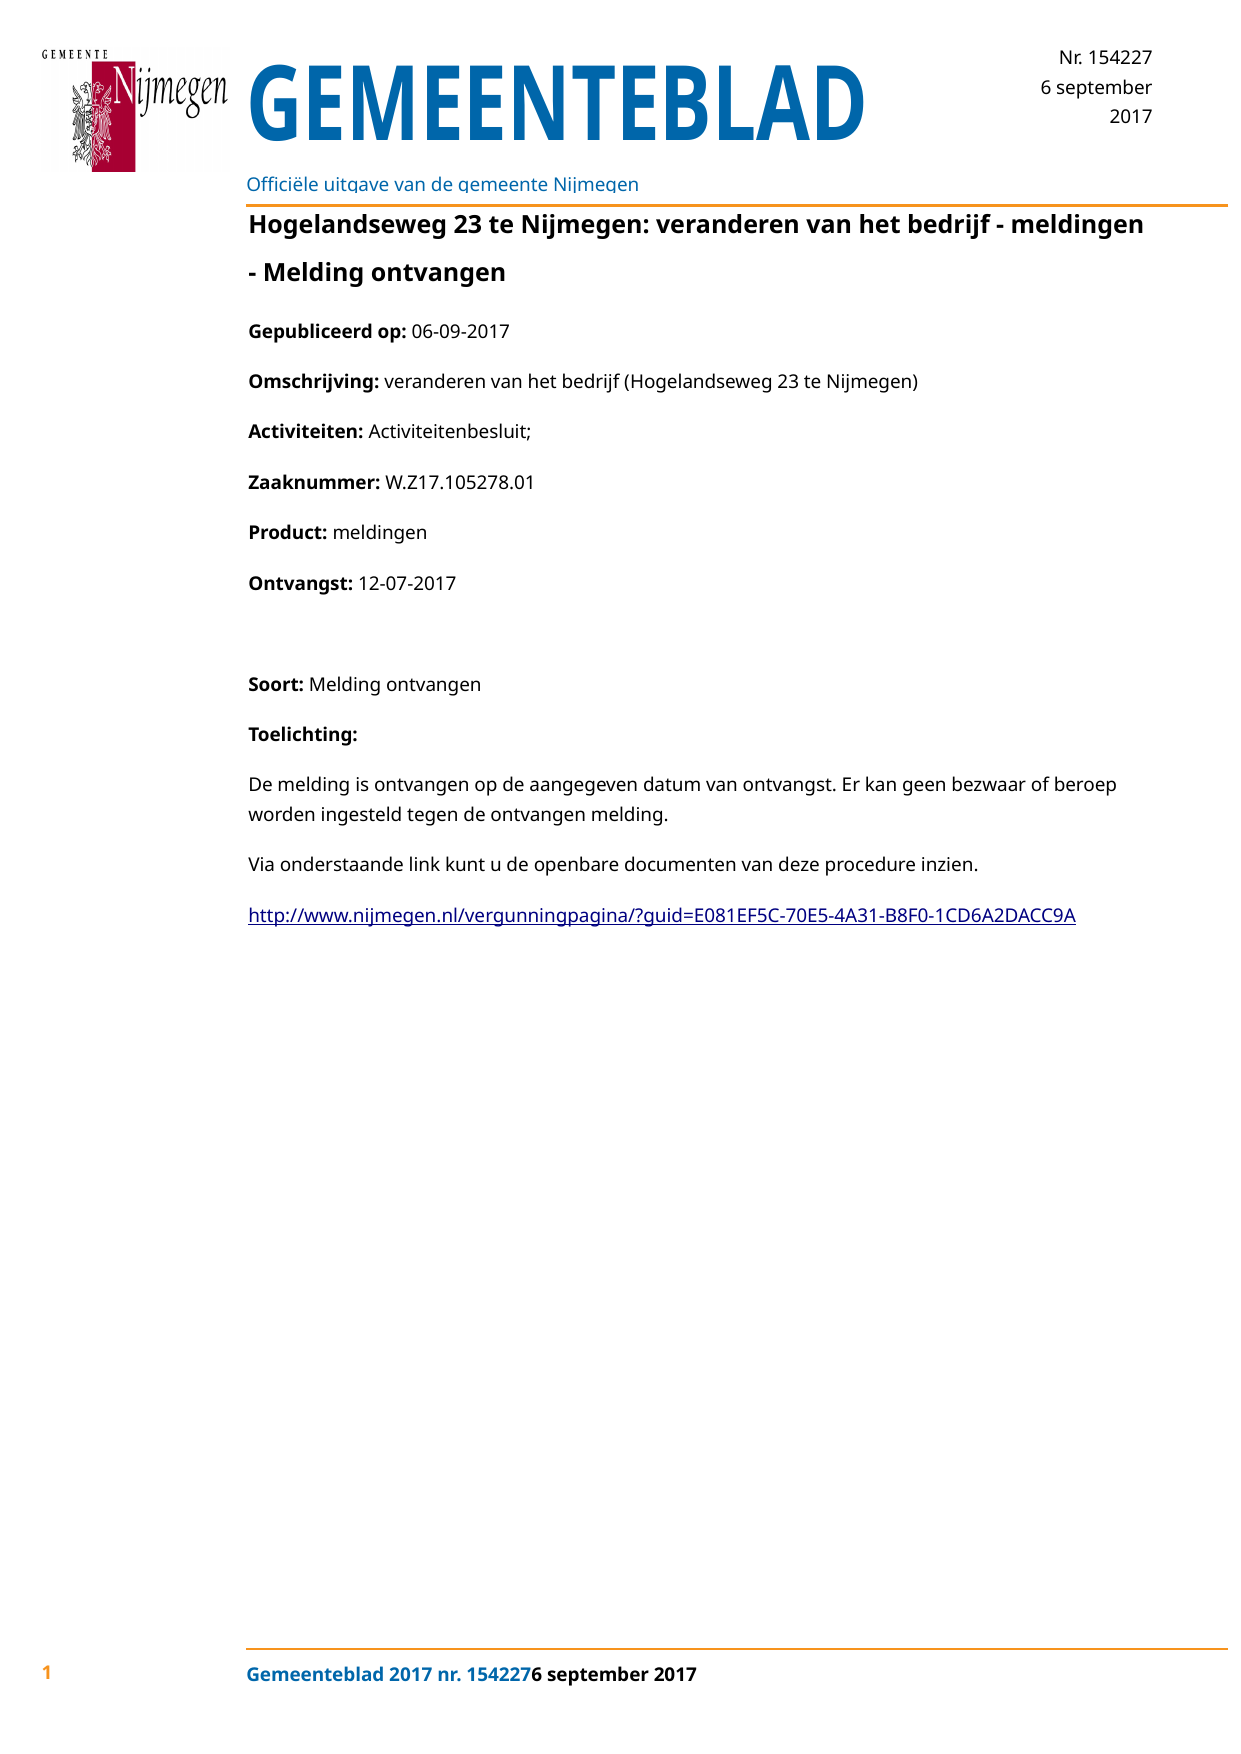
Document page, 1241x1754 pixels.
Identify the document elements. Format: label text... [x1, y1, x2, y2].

text Zaaknummer: W.Z17.105278.01 [248, 469, 1152, 495]
picture [41, 47, 231, 172]
text Gepubliceerd op: 06-09-2017 [248, 318, 1152, 344]
text Product: meldingen [248, 519, 1152, 545]
text Soort: Melding ontvangen [248, 671, 1152, 697]
text Via onderstaande link kunt u de openbare documenten van deze procedure inzien. [248, 852, 1152, 877]
text Ontvangst: 12-07-2017 [248, 570, 1152, 596]
text Toelichting: [248, 721, 1152, 747]
text Omschrijving: veranderen van het bedrijf (Hogelandseweg 23 te Nijmegen) [248, 368, 1152, 394]
text Activiteiten: Activiteitenbesluit; [248, 419, 1152, 444]
text Hogelandseweg 23 te Nijmegen: veranderen van het bedrijf - meldingen - Melding ontvangen [248, 207, 1152, 288]
text http://www.nijmegen.nl/vergunningpagina/?guid=E081EF5C-70E5-4A31-B8F0-1CD6A2DACC9A [248, 902, 1152, 928]
text De melding is ontvangen op de aangegeven datum van ontvangst. Er kan geen bezwaar of beroep worden ingesteld tegen de ontvangen melding. [248, 772, 1152, 827]
